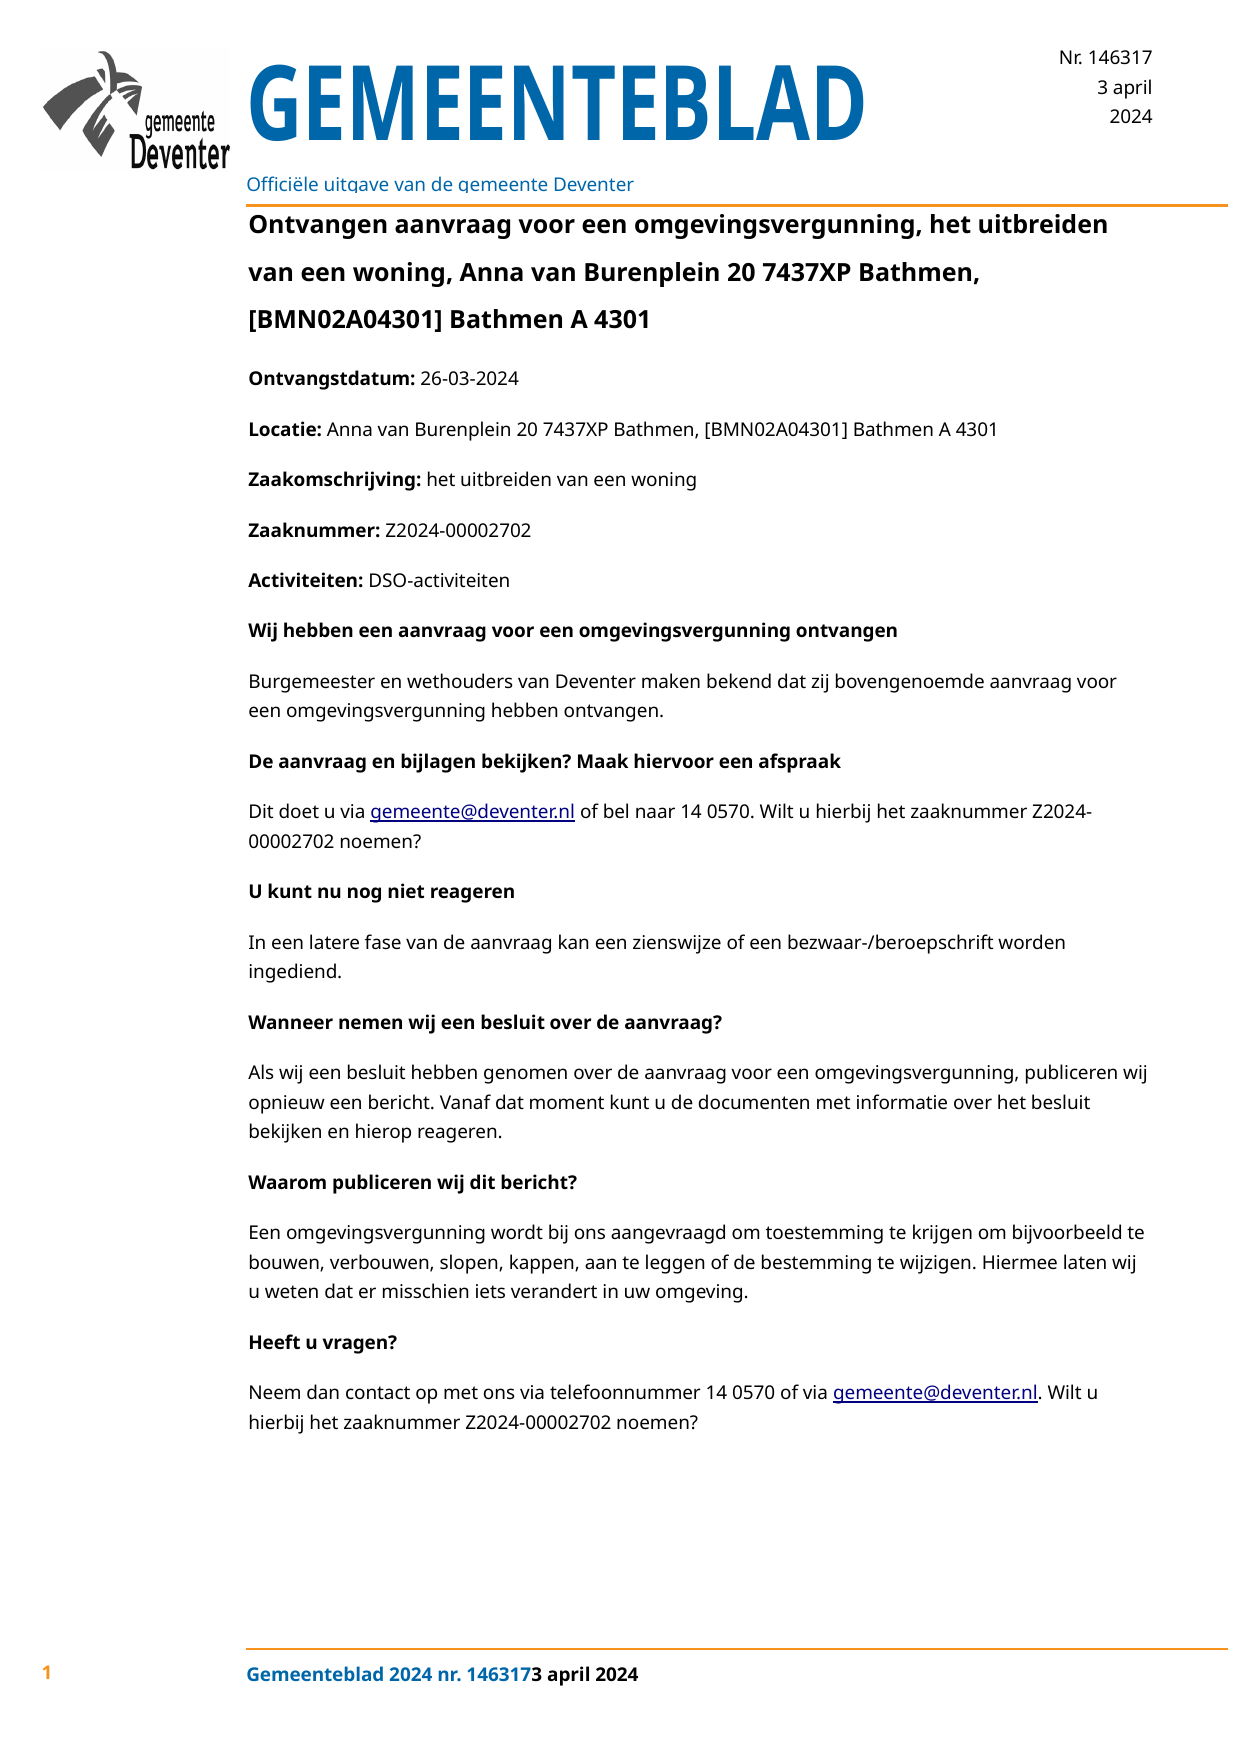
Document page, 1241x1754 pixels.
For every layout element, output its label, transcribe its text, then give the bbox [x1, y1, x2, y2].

text Locatie: Anna van Burenplein 20 7437XP Bathmen, [BMN02A04301] Bathmen A 4301 [248, 416, 1152, 442]
text Activiteiten: DSO-activiteiten [248, 567, 1152, 593]
text Ontvangen aanvraag voor een omgevingsvergunning, het uitbreiden van een woning, Anna van Burenplein 20 7437XP Bathmen, [BMN02A04301] Bathmen A 4301 [248, 207, 1152, 336]
picture [41, 47, 231, 172]
text Wij hebben een aanvraag voor een omgevingsvergunning ontvangen [248, 618, 1152, 643]
text Een omgevingsvergunning wordt bij ons aangevraagd om toestemming te krijgen om bijvoorbeeld te bouwen, verbouwen, slopen, kappen, aan te leggen of de bestemming te wijzigen. Hiermee laten wij u weten dat er misschien iets verandert in uw omgeving. [248, 1219, 1152, 1304]
text Burgemeester en wethouders van Deventer maken bekend dat zij bovengenoemde aanvraag voor een omgevingsvergunning hebben ontvangen. [248, 668, 1152, 723]
text Ontvangstdatum: 26-03-2024 [248, 366, 1152, 391]
text U kunt nu nog niet reageren [248, 878, 1152, 904]
text Wanneer nemen wij een besluit over de aanvraag? [248, 1009, 1152, 1034]
text In een latere fase van de aanvraag kan een zienswijze of een bezwaar-/beroepschrift worden ingediend. [248, 929, 1152, 984]
text Heeft u vragen? [248, 1329, 1152, 1354]
text Zaakomschrijving: het uitbreiden van een woning [248, 466, 1152, 492]
text Dit doet u via gemeente@deventer.nl of bel naar 14 0570. Wilt u hierbij het zaaknummer Z2024-00002702 noemen? [248, 798, 1152, 854]
text Neem dan contact op met ons via telefoonnummer 14 0570 of via gemeente@deventer.nl. Wilt u hierbij het zaaknummer Z2024-00002702 noemen? [248, 1379, 1152, 1434]
text Waarom publiceren wij dit bericht? [248, 1169, 1152, 1194]
text Als wij een besluit hebben genomen over de aanvraag voor een omgevingsvergunning, publiceren wij opnieuw een bericht. Vanaf dat moment kunt u de documenten met informatie over het besluit bekijken en hierop reageren. [248, 1059, 1152, 1144]
text Zaaknummer: Z2024-00002702 [248, 517, 1152, 542]
text De aanvraag en bijlagen bekijken? Maak hiervoor een afspraak [248, 748, 1152, 774]
